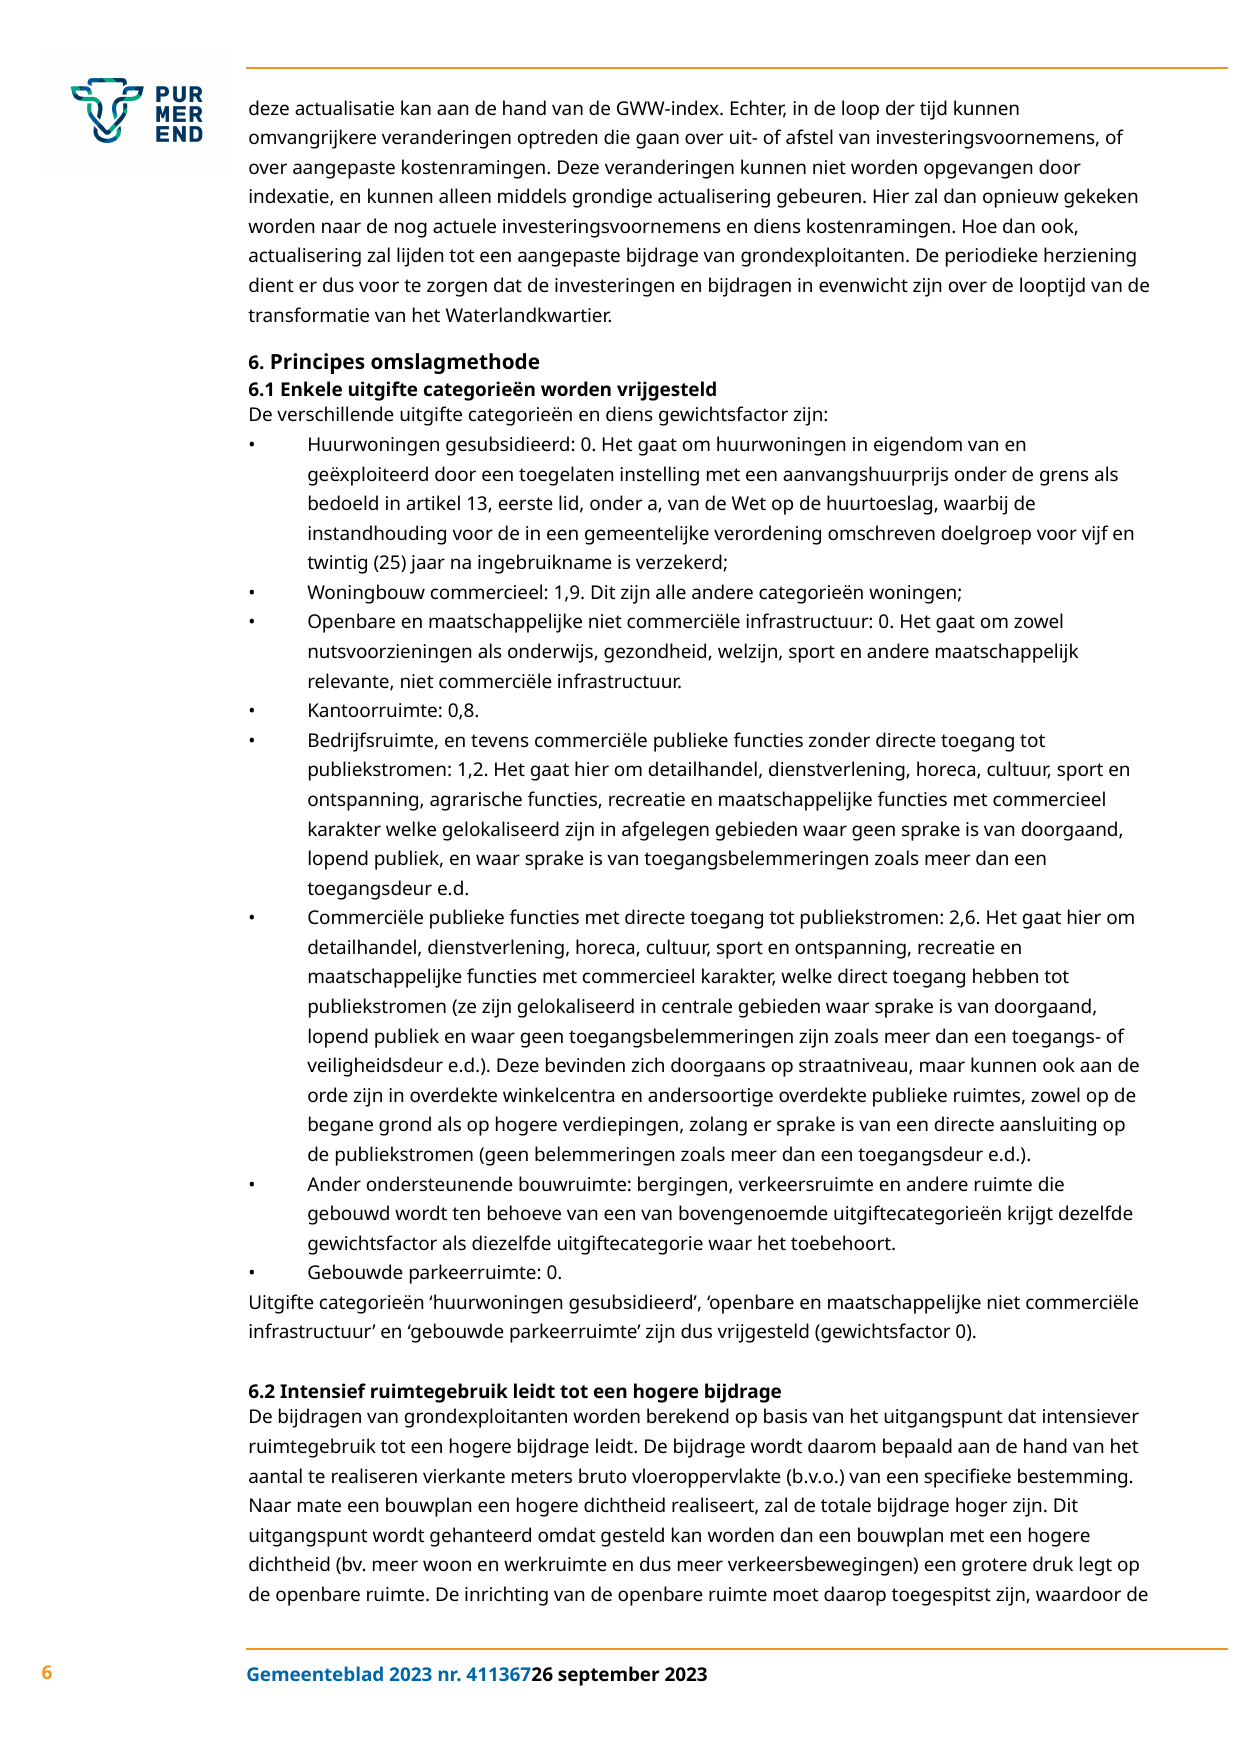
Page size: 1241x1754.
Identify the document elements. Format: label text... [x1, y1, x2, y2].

picture [41, 47, 231, 172]
text 6. Principes omslagmethode [248, 347, 1152, 376]
list Openbare en maatschappelijke niet commerciële infrastructuur: 0. Het gaat om zowel nutsvoorzieningen als onderwijs, gezondheid, welzijn, sport en andere maatschappelijk relevante, niet commerciële infrastructuur. [248, 609, 1152, 694]
list Huurwoningen gesubsidieerd: 0. Het gaat om huurwoningen in eigendom van en geëxploiteerd door een toegelaten instelling met een aanvangshuurprijs onder de grens als bedoeld in artikel 13, eerste lid, onder a, van de Wet op de huurtoeslag, waarbij de instandhouding voor de in een gemeentelijke verordening omschreven doelgroep voor vijf en twintig (25) jaar na ingebruikname is verzekerd; [248, 431, 1152, 575]
text De bijdragen van grondexploitanten worden berekend op basis van het uitgangspunt dat intensiever ruimtegebruik tot een hogere bijdrage leidt. De bijdrage wordt daarom bepaald aan de hand van het aantal te realiseren vierkante meters bruto vloeroppervlakte (b.v.o.) van een specifieke bestemming. Naar mate een bouwplan een hogere dichtheid realiseert, zal de totale bijdrage hoger zijn. Dit uitgangspunt wordt gehanteerd omdat gesteld kan worden dan een bouwplan met een hogere dichtheid (bv. meer woon en werkruimte en dus meer verkeersbewegingen) een grotere druk legt op de openbare ruimte. De inrichting van de openbare ruimte moet daarop toegespitst zijn, waardoor de [248, 1404, 1152, 1607]
text Uitgifte categorieën ‘huurwoningen gesubsidieerd’, ‘openbare en maatschappelijke niet commerciële infrastructuur’ en ‘gebouwde parkeerruimte’ zijn dus vrijgesteld (gewichtsfactor 0). [248, 1289, 1152, 1344]
list Kantoorruimte: 0,8. [248, 697, 1152, 723]
list Bedrijfsruimte, en tevens commerciële publieke functies zonder directe toegang tot publiekstromen: 1,2. Het gaat hier om detailhandel, dienstverlening, horeca, cultuur, sport en ontspanning, agrarische functies, recreatie en maatschappelijke functies met commercieel karakter welke gelokaliseerd zijn in afgelegen gebieden waar geen sprake is van doorgaand, lopend publiek, en waar sprake is van toegangsbelemmeringen zoals meer dan een toegangsdeur e.d. [248, 727, 1152, 901]
list Commerciële publieke functies met directe toegang tot publiekstromen: 2,6. Het gaat hier om detailhandel, dienstverlening, horeca, cultuur, sport en ontspanning, recreatie en maatschappelijke functies met commercieel karakter, welke direct toegang hebben tot publiekstromen (ze zijn gelokaliseerd in centrale gebieden waar sprake is van doorgaand, lopend publiek en waar geen toegangsbelemmeringen zijn zoals meer dan een toegangs- of veiligheidsdeur e.d.). Deze bevinden zich doorgaans op straatniveau, maar kunnen ook aan de orde zijn in overdekte winkelcentra en andersoortige overdekte publieke ruimtes, zowel op de begane grond als op hogere verdiepingen, zolang er sprake is van een directe aansluiting op de publiekstromen (geen belemmeringen zoals meer dan een toegangsdeur e.d.). [248, 904, 1152, 1167]
list Gebouwde parkeerruimte: 0. [248, 1259, 1152, 1285]
text deze actualisatie kan aan de hand van de GWW-index. Echter, in de loop der tijd kunnen omvangrijkere veranderingen optreden die gaan over uit- of afstel van investeringsvoornemens, of over aangepaste kostenramingen. Deze veranderingen kunnen niet worden opgevangen door indexatie, en kunnen alleen middels grondige actualisering gebeuren. Hier zal dan opnieuw gekeken worden naar de nog actuele investeringsvoornemens en diens kostenramingen. Hoe dan ook, actualisering zal lijden tot een aangepaste bijdrage van grondexploitanten. De periodieke herziening dient er dus voor te zorgen dat de investeringen en bijdragen in evenwicht zijn over de looptijd van de transformatie van het Waterlandkwartier. [248, 95, 1152, 328]
list Ander ondersteunende bouwruimte: bergingen, verkeersruimte en andere ruimte die gebouwd wordt ten behoeve van een van bovengenoemde uitgiftecategorieën krijgt dezelfde gewichtsfactor als diezelfde uitgiftecategorie waar het toebehoort. [248, 1171, 1152, 1256]
list Woningbouw commercieel: 1,9. Dit zijn alle andere categorieën woningen; [248, 579, 1152, 605]
text 6.2 Intensief ruimtegebruik leidt tot een hogere bijdrage [248, 1378, 1152, 1404]
text De verschillende uitgifte categorieën en diens gewichtsfactor zijn: [248, 402, 1152, 427]
text 6.1 Enkele uitgifte categorieën worden vrijgesteld [248, 376, 1152, 402]
